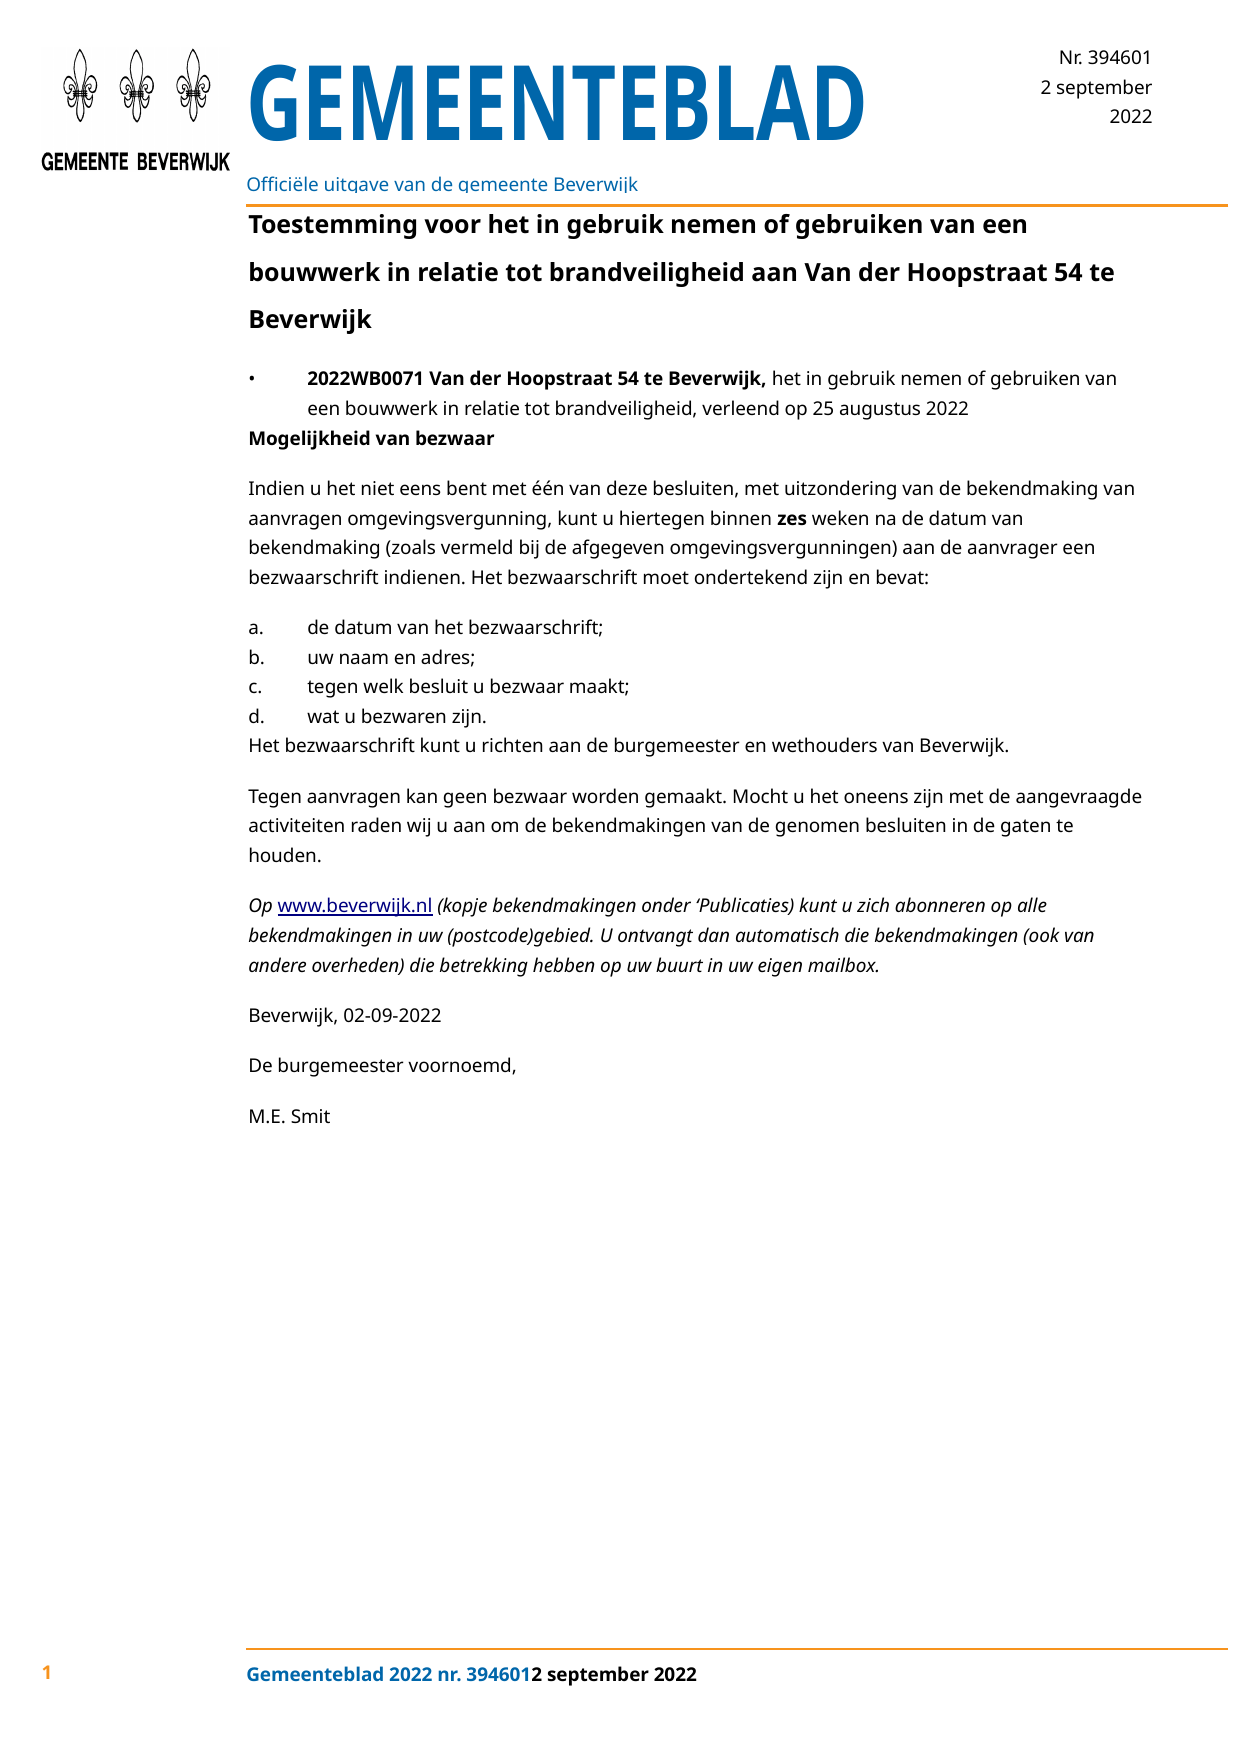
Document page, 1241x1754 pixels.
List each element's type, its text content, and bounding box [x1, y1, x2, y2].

text M.E. Smit [248, 1103, 1152, 1129]
text Het bezwaarschrift kunt u richten aan de burgemeester en wethouders van Beverwijk. [248, 733, 1152, 758]
list uw naam en adres; [248, 644, 1152, 669]
text Beverwijk, 02-09-2022 [248, 1002, 1152, 1028]
list wat u bezwaren zijn. [248, 703, 1152, 729]
picture [41, 47, 231, 172]
text Mogelijkheid van bezwaar [248, 425, 1152, 450]
list 2022WB0071 Van der Hoopstraat 54 te Beverwijk, het in gebruik nemen of gebruiken van een bouwwerk in relatie tot brandveiligheid, verleend op 25 augustus 2022 [248, 366, 1152, 421]
text Op www.beverwijk.nl (kopje bekendmakingen onder ‘Publicaties) kunt u zich abonneren op alle bekendmakingen in uw (postcode)gebied. U ontvangt dan automatisch die bekendmakingen (ook van andere overheden) die betrekking hebben op uw buurt in uw eigen mailbox. [248, 893, 1152, 977]
text De burgemeester voornoemd, [248, 1053, 1152, 1078]
text Tegen aanvragen kan geen bezwaar worden gemaakt. Mocht u het oneens zijn met de aangevraagde activiteiten raden wij u aan om de bekendmakingen van de genomen besluiten in de gaten te houden. [248, 783, 1152, 868]
list tegen welk besluit u bezwaar maakt; [248, 673, 1152, 699]
list de datum van het bezwaarschrift; [248, 614, 1152, 640]
text Indien u het niet eens bent met één van deze besluiten, met uitzondering van de bekendmaking van aanvragen omgevingsvergunning, kunt u hiertegen binnen zes weken na de datum van bekendmaking (zoals vermeld bij de afgegeven omgevingsvergunningen) aan de aanvrager een bezwaarschrift indienen. Het bezwaarschrift moet ondertekend zijn en bevat: [248, 475, 1152, 589]
text Toestemming voor het in gebruik nemen of gebruiken van een bouwwerk in relatie tot brandveiligheid aan Van der Hoopstraat 54 te Beverwijk [248, 207, 1152, 336]
